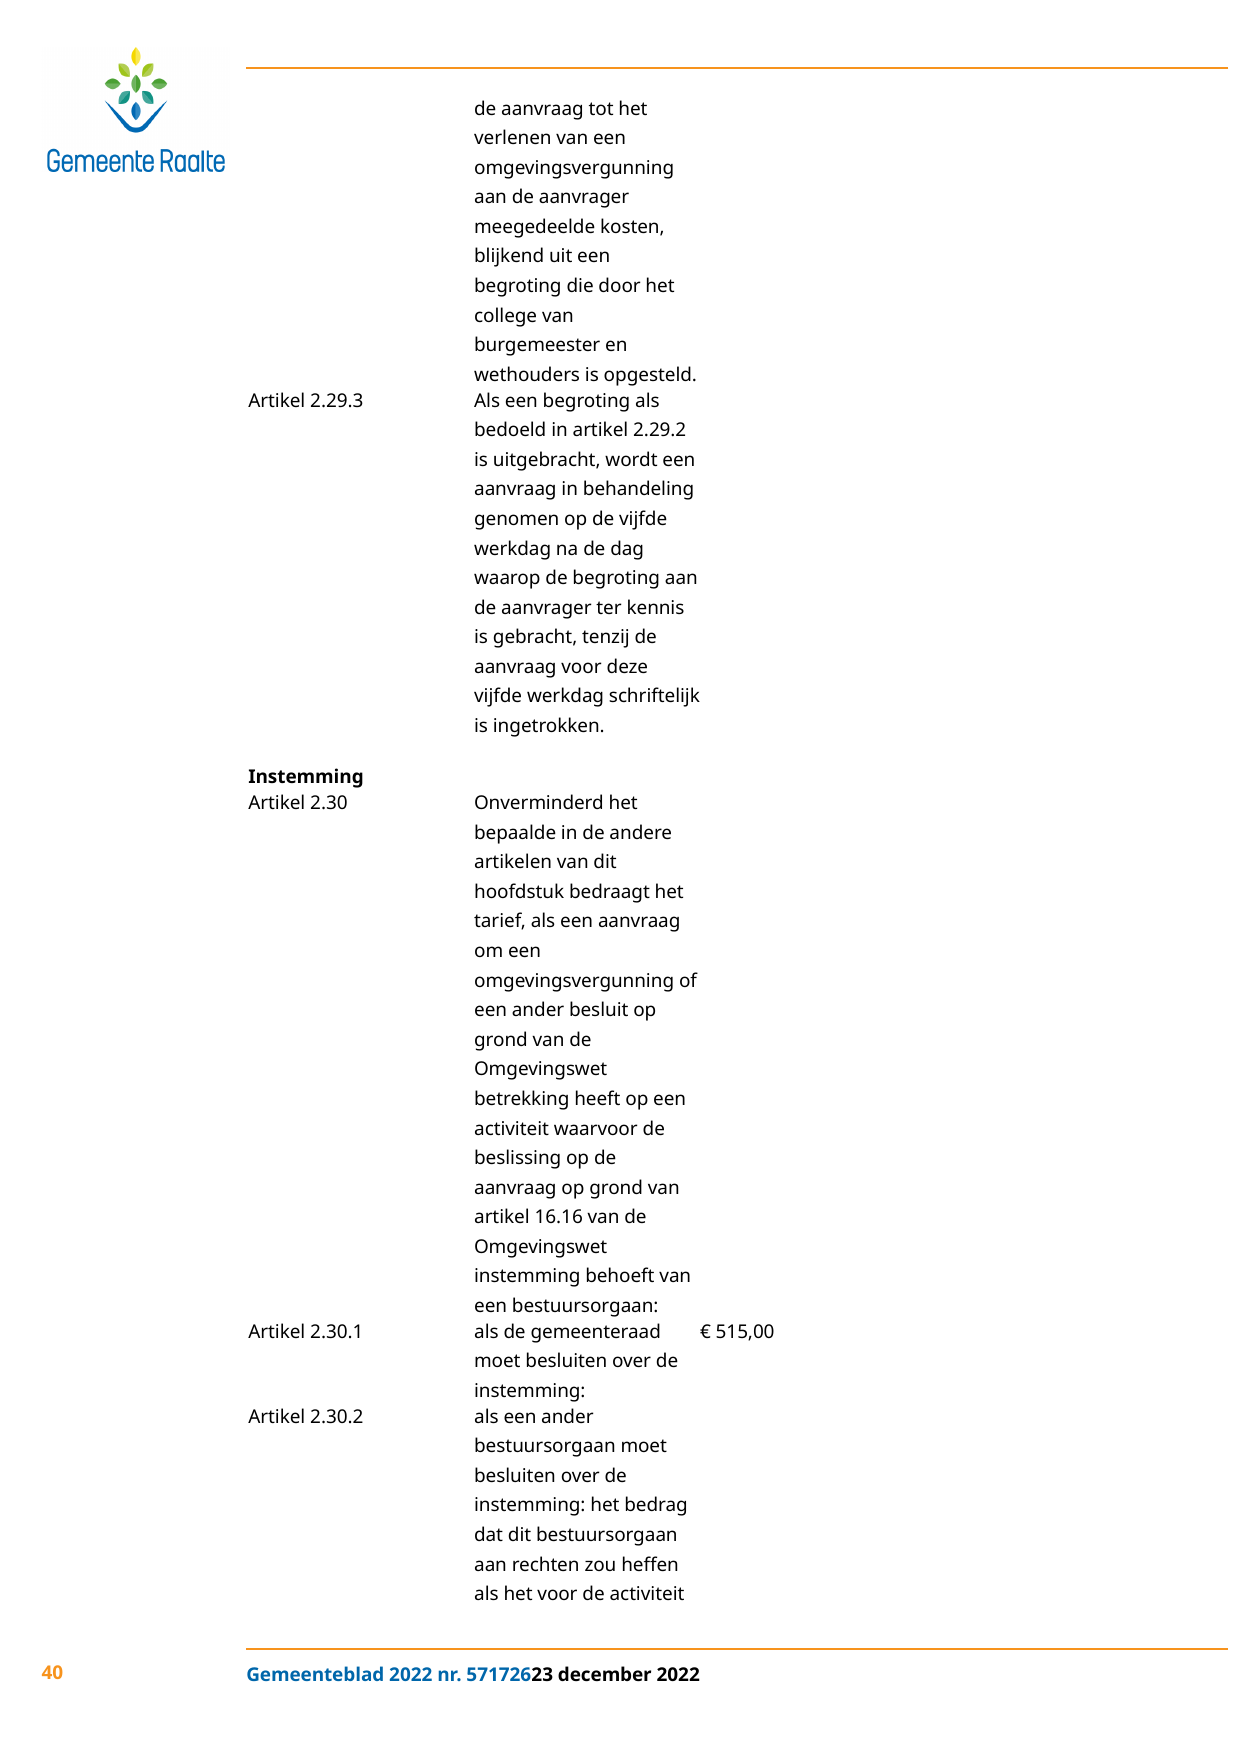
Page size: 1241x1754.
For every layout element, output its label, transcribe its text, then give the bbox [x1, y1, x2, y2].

table_cell [700, 738, 926, 764]
table_cell [700, 789, 926, 1318]
table_cell Instemming [248, 764, 474, 789]
table_cell Artikel 2.29.3 [248, 387, 474, 738]
table_cell Artikel 2.30 [248, 789, 474, 1318]
table_cell als een ander bestuursorgaan moet besluiten over de instemming: het bedrag dat dit bestuursorgaan aan rechten zou heffen als het voor de activiteit [474, 1403, 700, 1606]
picture [41, 47, 231, 172]
table_cell [700, 764, 926, 789]
table_cell Onverminderd het bepaalde in de andere artikelen van dit hoofdstuk bedraagt het tarief, als een aanvraag om een omgevingsvergunning of een ander besluit op grond van de Omgevingswet betrekking heeft op een activiteit waarvoor de beslissing op de aanvraag op grond van artikel 16.16 van de Omgevingswet instemming behoeft van een bestuursorgaan: [474, 789, 700, 1318]
table_cell [474, 764, 700, 789]
table_cell als de gemeenteraad moet besluiten over de instemming: [474, 1318, 700, 1403]
table_cell [700, 95, 926, 387]
table_cell de aanvraag tot het verlenen van een omgevingsvergunning aan de aanvrager meegedeelde kosten, blijkend uit een begroting die door het college van burgemeester en wethouders is opgesteld. [474, 95, 700, 387]
table_cell [474, 738, 700, 764]
table_cell Artikel 2.30.1 [248, 1318, 474, 1403]
table_cell [248, 738, 474, 764]
table_cell Als een begroting als bedoeld in artikel 2.29.2 is uitgebracht, wordt een aanvraag in behandeling genomen op de vijfde werkdag na de dag waarop de begroting aan de aanvrager ter kennis is gebracht, tenzij de aanvraag voor deze vijfde werkdag schriftelijk is ingetrokken. [474, 387, 700, 738]
table_cell [700, 387, 926, 738]
table_cell € 515,00 [700, 1318, 926, 1403]
table_cell Artikel 2.30.2 [248, 1403, 474, 1606]
table_cell [248, 95, 474, 387]
table_cell [700, 1403, 926, 1606]
